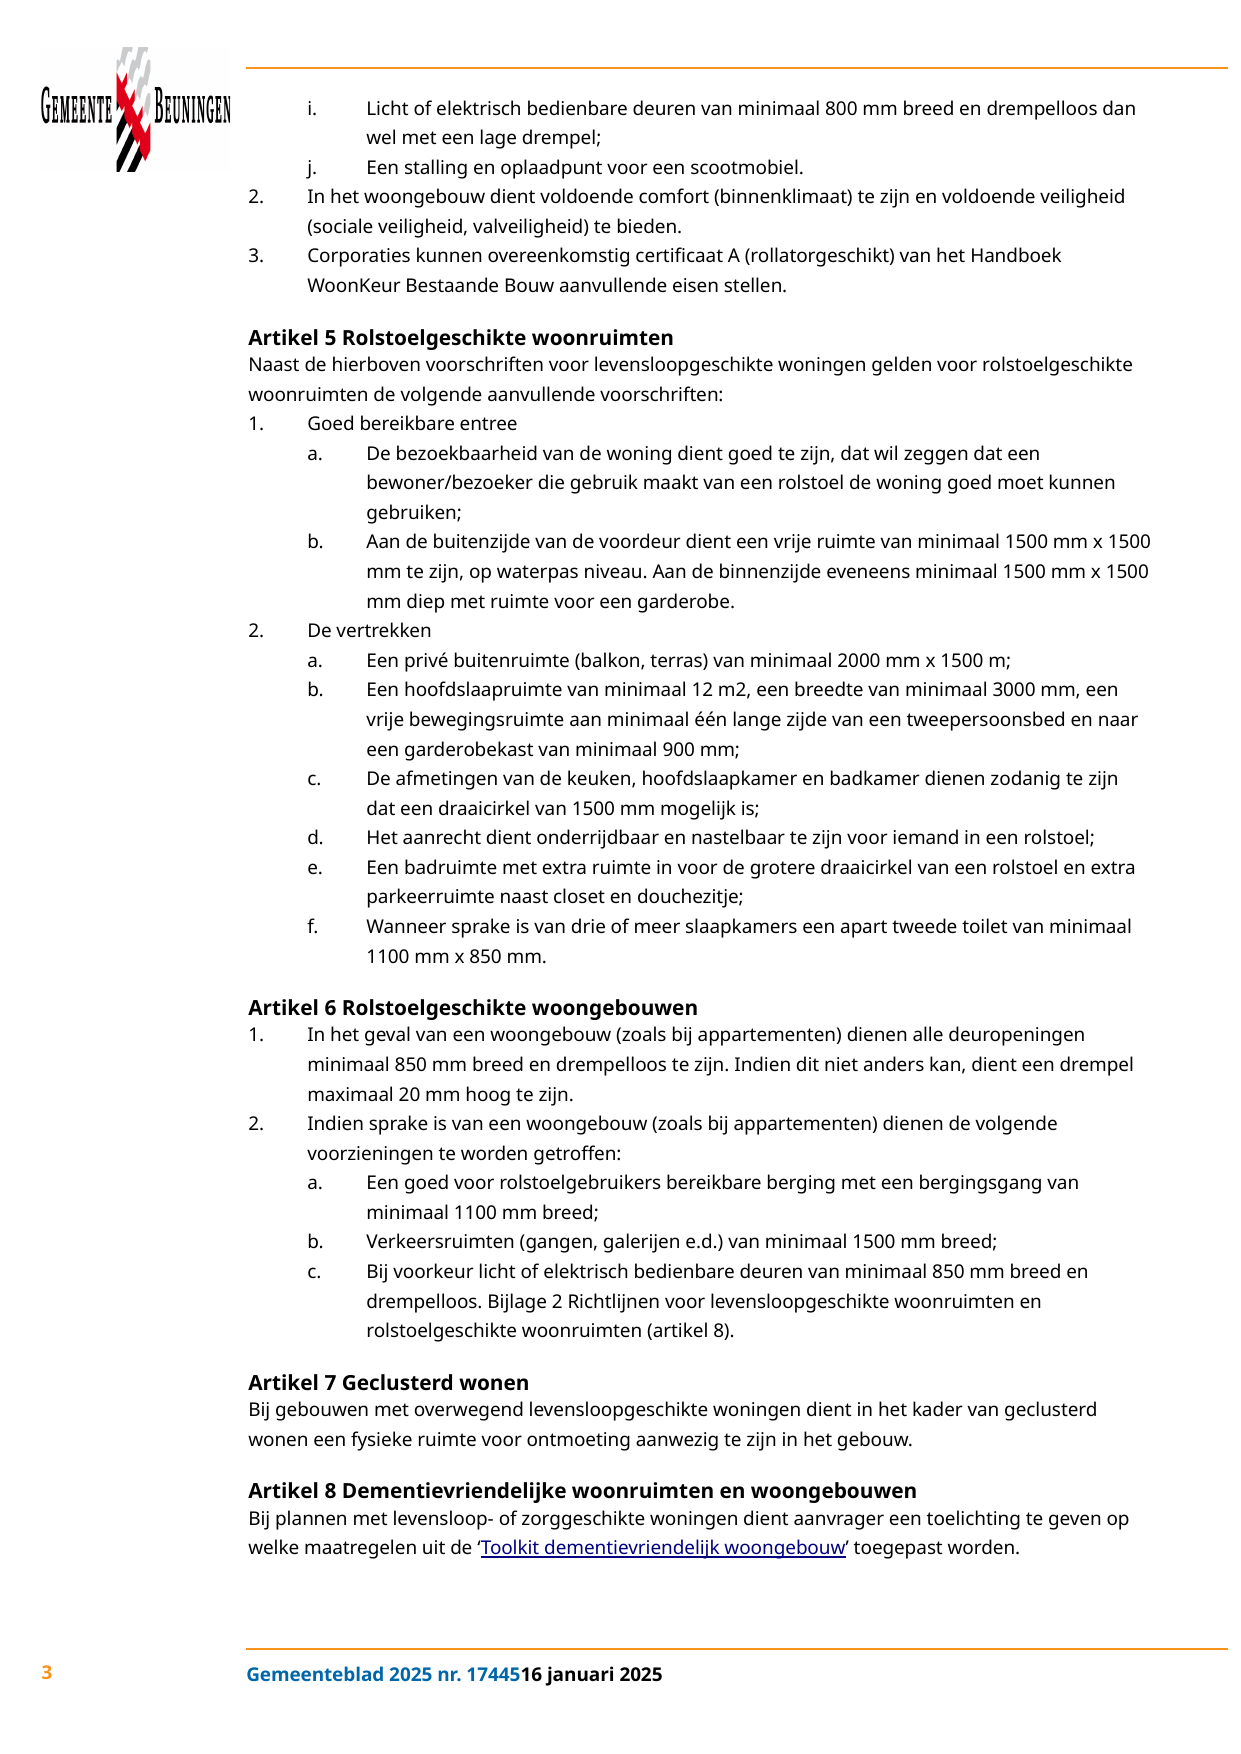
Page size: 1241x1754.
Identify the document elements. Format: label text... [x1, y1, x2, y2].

list Wanneer sprake is van drie of meer slaapkamers een apart tweede toilet van minimaal 1100 mm x 850 mm. [307, 913, 1152, 968]
list Een badruimte met extra ruimte in voor de grotere draaicirkel van een rolstoel en extra parkeerruimte naast closet en douchezitje; [307, 854, 1152, 909]
list De bezoekbaarheid van de woning dient goed te zijn, dat wil zeggen dat een bewoner/bezoeker die gebruik maakt van een rolstoel de woning goed moet kunnen gebruiken; [307, 440, 1152, 525]
list Een hoofdslaapruimte van minimaal 12 m2, een breedte van minimaal 3000 mm, een vrije bewegingsruimte aan minimaal één lange zijde van een tweepersoonsbed en naar een garderobekast van minimaal 900 mm; [307, 677, 1152, 761]
list De afmetingen van de keuken, hoofdslaapkamer en badkamer dienen zodanig te zijn dat een draaicirkel van 1500 mm mogelijk is; [307, 765, 1152, 821]
text Naast de hierboven voorschriften voor levensloopgeschikte woningen gelden voor rolstoelgeschikte woonruimten de volgende aanvullende voorschriften: [248, 351, 1152, 406]
text Artikel 5 Rolstoelgeschikte woonruimten [248, 323, 1152, 351]
list Aan de buitenzijde van de voordeur dient een vrije ruimte van minimaal 1500 mm x 1500 mm te zijn, op waterpas niveau. Aan de binnenzijde eveneens minimaal 1500 mm x 1500 mm diep met ruimte voor een garderobe. [307, 529, 1152, 613]
text Artikel 8 Dementievriendelijke woonruimten en woongebouwen [248, 1476, 1152, 1505]
list Een stalling en oplaadpunt voor een scootmobiel. [307, 154, 1152, 180]
picture [41, 47, 231, 172]
list Indien sprake is van een woongebouw (zoals bij appartementen) dienen de volgende voorzieningen te worden getroffen: [248, 1110, 1152, 1166]
list Bij voorkeur licht of elektrisch bedienbare deuren van minimaal 850 mm breed en drempelloos. Bijlage 2 Richtlijnen voor levensloopgeschikte woonruimten en rolstoelgeschikte woonruimten (artikel 8). [307, 1258, 1152, 1343]
text Bij gebouwen met overwegend levensloopgeschikte woningen dient in het kader van geclusterd wonen een fysieke ruimte voor ontmoeting aanwezig te zijn in het gebouw. [248, 1396, 1152, 1452]
list Een goed voor rolstoelgebruikers bereikbare berging met een bergingsgang van minimaal 1100 mm breed; [307, 1169, 1152, 1225]
list Goed bereikbare entree [248, 410, 1152, 436]
list In het geval van een woongebouw (zoals bij appartementen) dienen alle deuropeningen minimaal 850 mm breed en drempelloos te zijn. Indien dit niet anders kan, dient een drempel maximaal 20 mm hoog te zijn. [248, 1022, 1152, 1107]
text Artikel 6 Rolstoelgeschikte woongebouwen [248, 993, 1152, 1022]
list De vertrekken [248, 617, 1152, 643]
list Licht of elektrisch bedienbare deuren van minimaal 800 mm breed en drempelloos dan wel met een lage drempel; [307, 95, 1152, 150]
list Het aanrecht dient onderrijdbaar en nastelbaar te zijn voor iemand in een rolstoel; [307, 824, 1152, 850]
list In het woongebouw dient voldoende comfort (binnenklimaat) te zijn en voldoende veiligheid (sociale veiligheid, valveiligheid) te bieden. [248, 183, 1152, 239]
list Verkeersruimten (gangen, galerijen e.d.) van minimaal 1500 mm breed; [307, 1229, 1152, 1254]
text Artikel 7 Geclusterd wonen [248, 1368, 1152, 1396]
list Een privé buitenruimte (balkon, terras) van minimaal 2000 mm x 1500 m; [307, 647, 1152, 673]
list Corporaties kunnen overeenkomstig certificaat A (rollatorgeschikt) van het Handboek WoonKeur Bestaande Bouw aanvullende eisen stellen. [248, 243, 1152, 298]
text Bij plannen met levensloop- of zorggeschikte woningen dient aanvrager een toelichting te geven op welke maatregelen uit de ‘Toolkit dementievriendelijk woongebouw’ toegepast worden. [248, 1505, 1152, 1560]
